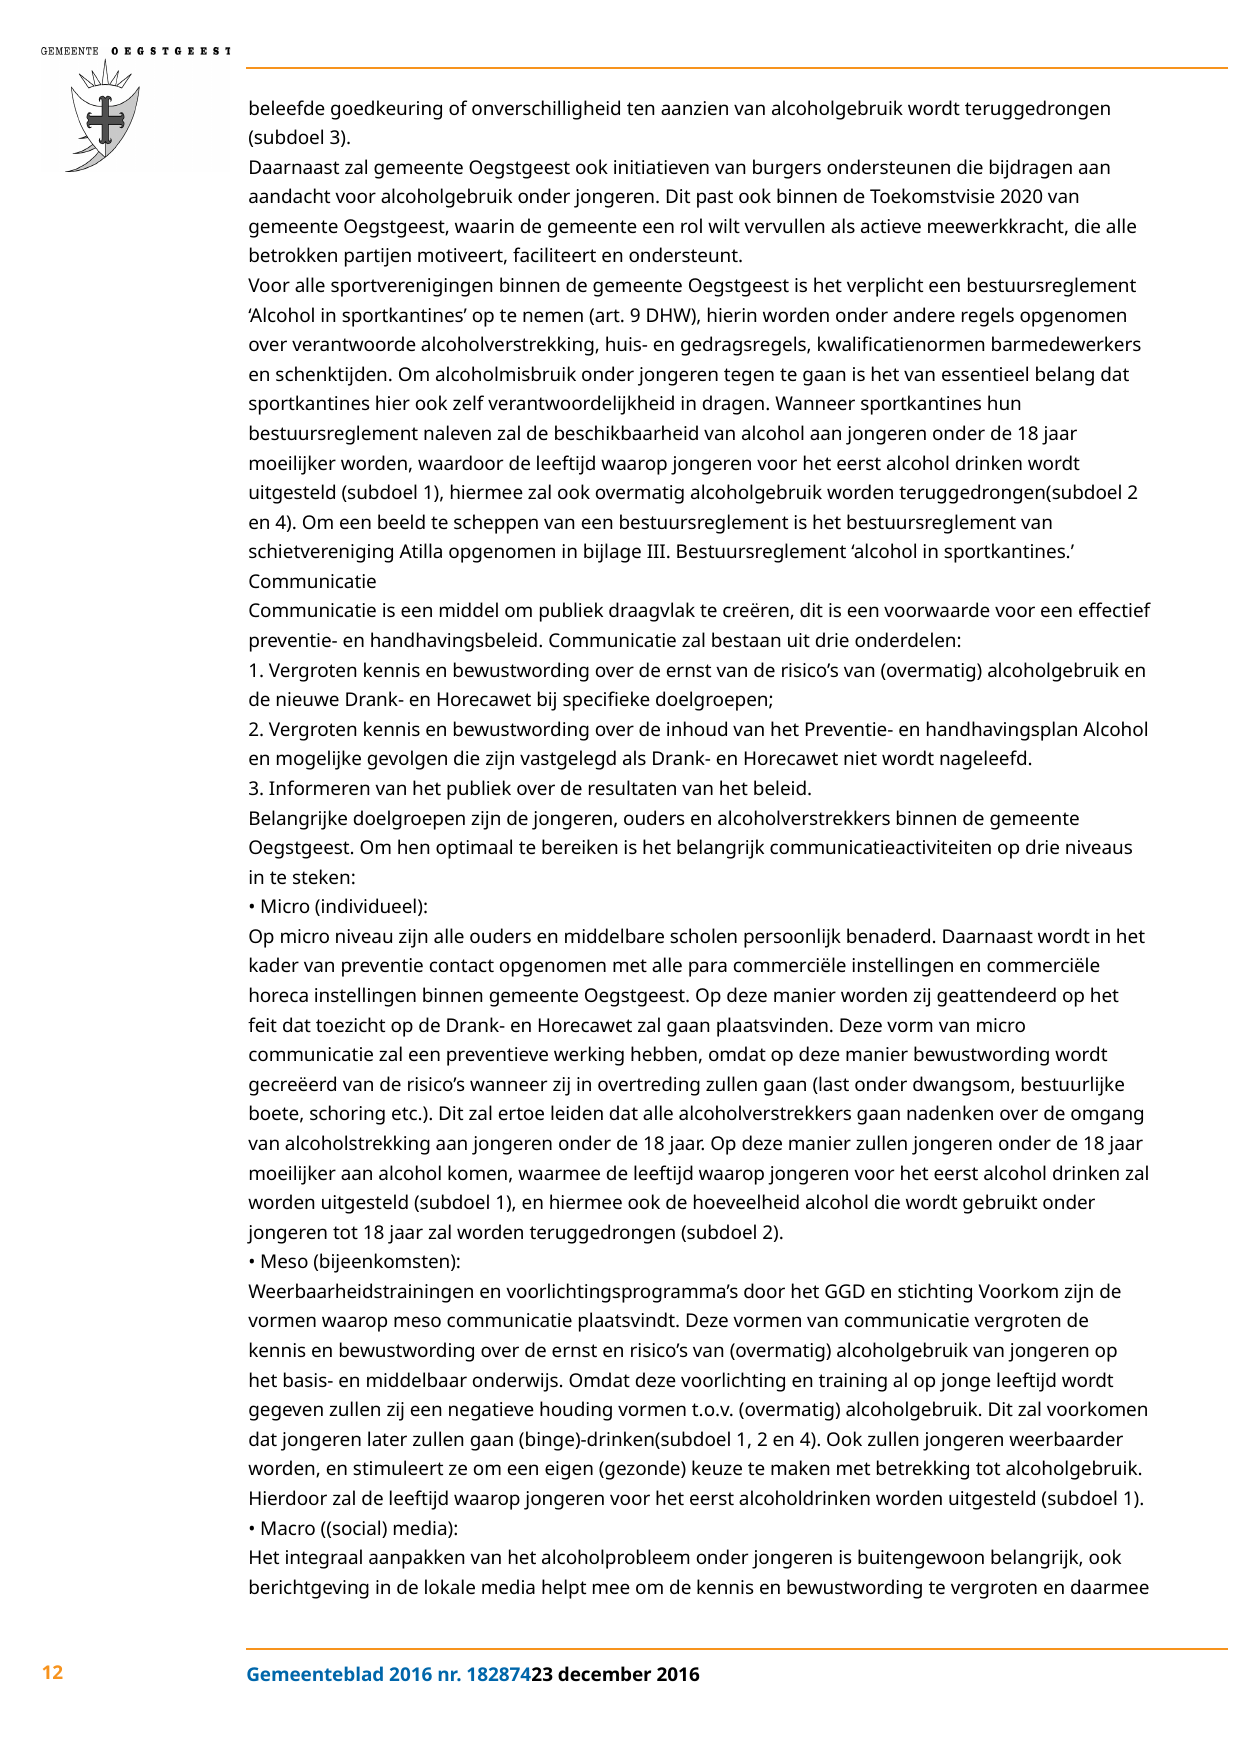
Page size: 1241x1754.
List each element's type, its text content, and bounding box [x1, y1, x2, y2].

text Het integraal aanpakken van het alcoholprobleem onder jongeren is buitengewoon belangrijk, ook berichtgeving in de lokale media helpt mee om de kennis en bewustwording te vergroten en daarmee [248, 1544, 1152, 1600]
text 2. Vergroten kennis en bewustwording over de inhoud van het Preventie- en handhavingsplan Alcohol en mogelijke gevolgen die zijn vastgelegd als Drank- en Horecawet niet wordt nageleefd. [248, 716, 1152, 771]
text • Meso (bijeenkomsten): [248, 1248, 1152, 1274]
text 3. Informeren van het publiek over de resultaten van het beleid. [248, 775, 1152, 801]
text 1. Vergroten kennis en bewustwording over de ernst van de risico’s van (overmatig) alcoholgebruik en de nieuwe Drank- en Horecawet bij specifieke doelgroepen; [248, 657, 1152, 712]
text Belangrijke doelgroepen zijn de jongeren, ouders en alcoholverstrekkers binnen de gemeente Oegstgeest. Om hen optimaal te bereiken is het belangrijk communicatieactiviteiten op drie niveaus in te steken: [248, 805, 1152, 890]
text • Macro ((social) media): [248, 1515, 1152, 1541]
text beleefde goedkeuring of onverschilligheid ten aanzien van alcoholgebruik wordt teruggedrongen (subdoel 3). [248, 95, 1152, 150]
text Voor alle sportverenigingen binnen de gemeente Oegstgeest is het verplicht een bestuursreglement ‘Alcohol in sportkantines’ op te nemen (art. 9 DHW), hierin worden onder andere regels opgenomen over verantwoorde alcoholverstrekking, huis- en gedragsregels, kwalificatienormen barmedewerkers en schenktijden. Om alcoholmisbruik onder jongeren tegen te gaan is het van essentieel belang dat sportkantines hier ook zelf verantwoordelijkheid in dragen. Wanneer sportkantines hun bestuursreglement naleven zal de beschikbaarheid van alcohol aan jongeren onder de 18 jaar moeilijker worden, waardoor de leeftijd waarop jongeren voor het eerst alcohol drinken wordt uitgesteld (subdoel 1), hiermee zal ook overmatig alcoholgebruik worden teruggedrongen(subdoel 2 en 4). Om een beeld te scheppen van een bestuursreglement is het bestuursreglement van schietvereniging Atilla opgenomen in bijlage III. Bestuursreglement ‘alcohol in sportkantines.’ [248, 272, 1152, 564]
text Communicatie [248, 568, 1152, 594]
picture [41, 47, 231, 172]
text Weerbaarheidstrainingen en voorlichtingsprogramma’s door het GGD en stichting Voorkom zijn de vormen waarop meso communicatie plaatsvindt. Deze vormen van communicatie vergroten de kennis en bewustwording over de ernst en risico’s van (overmatig) alcoholgebruik van jongeren op het basis- en middelbaar onderwijs. Omdat deze voorlichting en training al op jonge leeftijd wordt gegeven zullen zij een negatieve houding vormen t.o.v. (overmatig) alcoholgebruik. Dit zal voorkomen dat jongeren later zullen gaan (binge)-drinken(subdoel 1, 2 en 4). Ook zullen jongeren weerbaarder worden, en stimuleert ze om een eigen (gezonde) keuze te maken met betrekking tot alcoholgebruik. Hierdoor zal de leeftijd waarop jongeren voor het eerst alcoholdrinken worden uitgesteld (subdoel 1). [248, 1278, 1152, 1511]
text Communicatie is een middel om publiek draagvlak te creëren, dit is een voorwaarde voor een effectief preventie- en handhavingsbeleid. Communicatie zal bestaan uit drie onderdelen: [248, 598, 1152, 653]
text Daarnaast zal gemeente Oegstgeest ook initiatieven van burgers ondersteunen die bijdragen aan aandacht voor alcoholgebruik onder jongeren. Dit past ook binnen de Toekomstvisie 2020 van gemeente Oegstgeest, waarin de gemeente een rol wilt vervullen als actieve meewerkkracht, die alle betrokken partijen motiveert, faciliteert en ondersteunt. [248, 154, 1152, 268]
text • Micro (individueel): [248, 893, 1152, 919]
text Op micro niveau zijn alle ouders en middelbare scholen persoonlijk benaderd. Daarnaast wordt in het kader van preventie contact opgenomen met alle para commerciële instellingen en commerciële horeca instellingen binnen gemeente Oegstgeest. Op deze manier worden zij geattendeerd op het feit dat toezicht op de Drank- en Horecawet zal gaan plaatsvinden. Deze vorm van micro communicatie zal een preventieve werking hebben, omdat op deze manier bewustwording wordt gecreëerd van de risico’s wanneer zij in overtreding zullen gaan (last onder dwangsom, bestuurlijke boete, schoring etc.). Dit zal ertoe leiden dat alle alcoholverstrekkers gaan nadenken over de omgang van alcoholstrekking aan jongeren onder de 18 jaar. Op deze manier zullen jongeren onder de 18 jaar moeilijker aan alcohol komen, waarmee de leeftijd waarop jongeren voor het eerst alcohol drinken zal worden uitgesteld (subdoel 1), en hiermee ook de hoeveelheid alcohol die wordt gebruikt onder jongeren tot 18 jaar zal worden teruggedrongen (subdoel 2). [248, 923, 1152, 1245]
